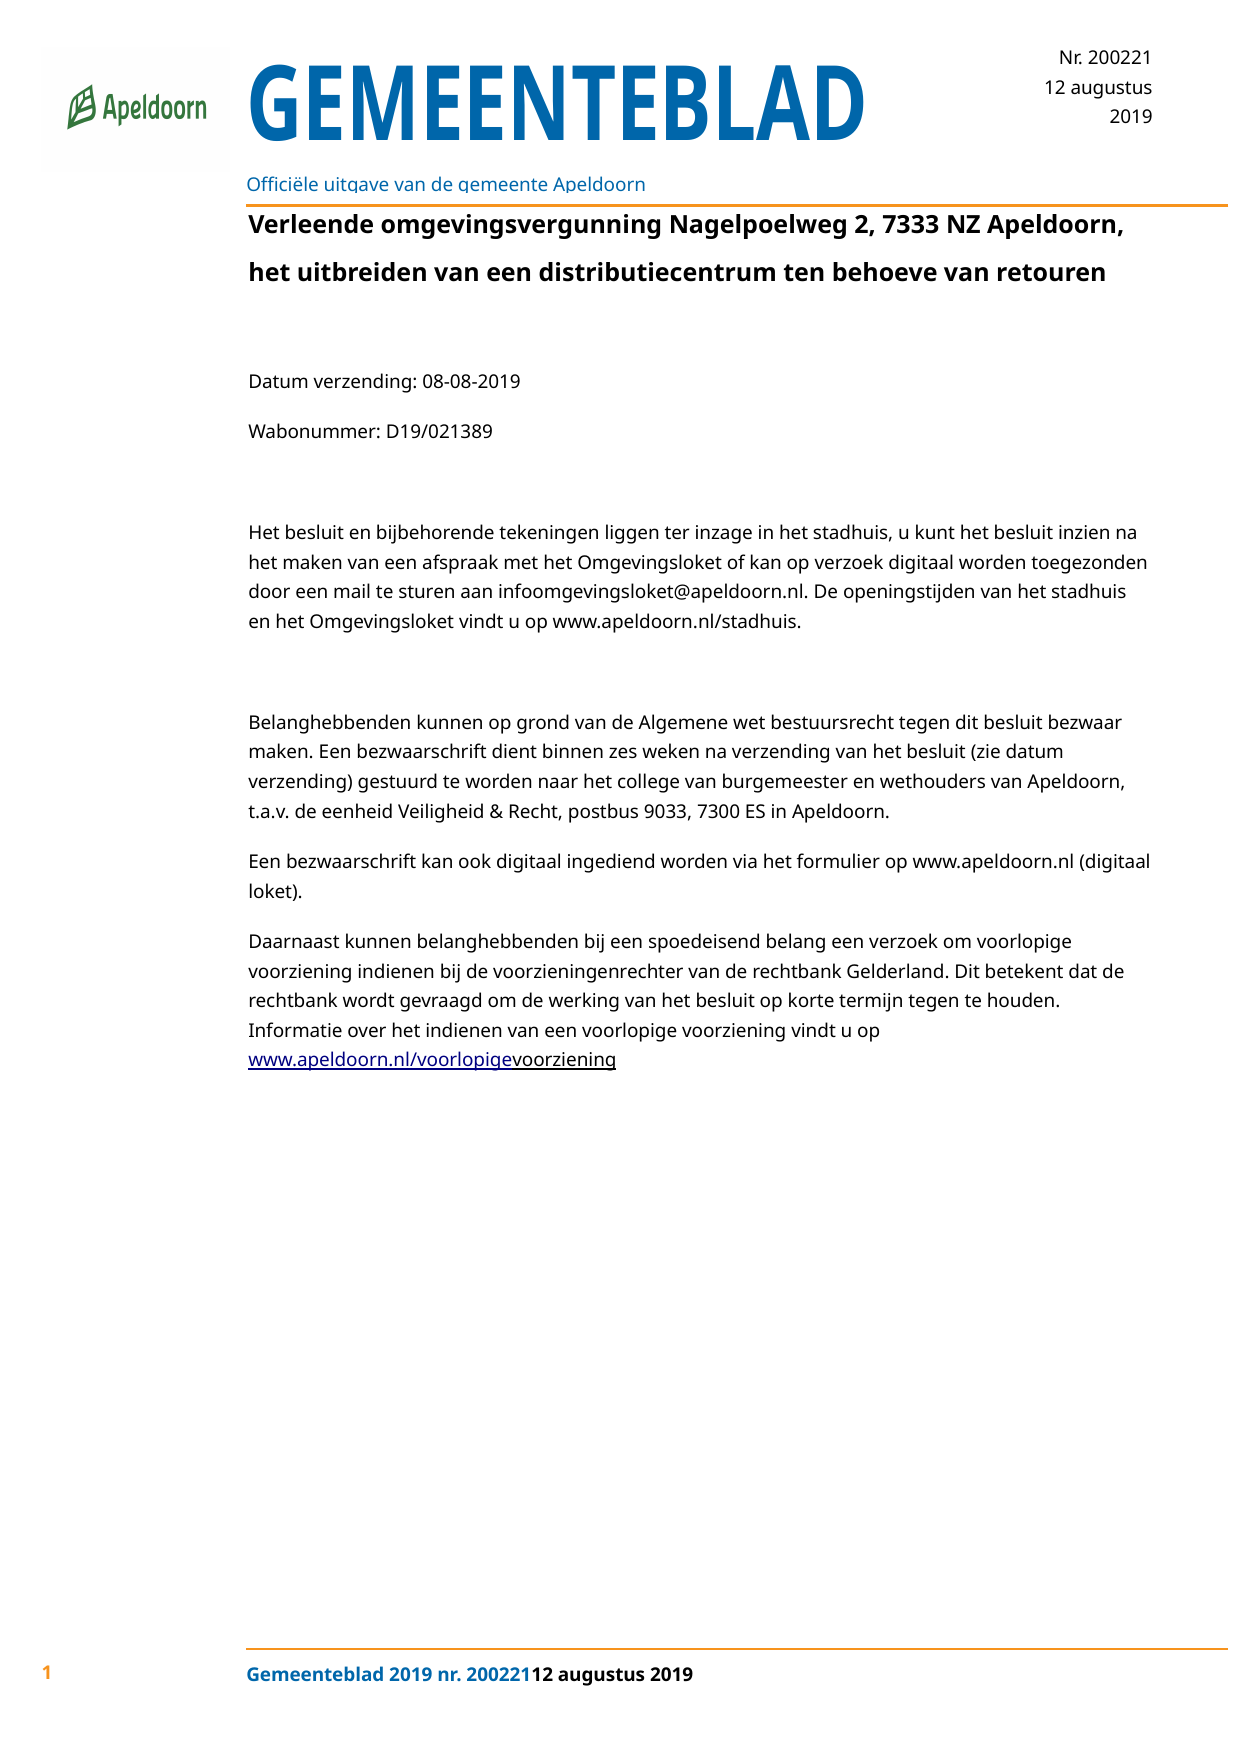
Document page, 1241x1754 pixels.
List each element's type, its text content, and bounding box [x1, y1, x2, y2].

text Wabonummer: D19/021389 [248, 419, 1152, 444]
text Datum verzending: 08-08-2019 [248, 368, 1152, 394]
text Het besluit en bijbehorende tekeningen liggen ter inzage in het stadhuis, u kunt het besluit inzien na het maken van een afspraak met het Omgevingsloket of kan op verzoek digitaal worden toegezonden door een mail te sturen aan infoomgevingsloket@apeldoorn.nl. De openingstijden van het stadhuis en het Omgevingsloket vindt u op www.apeldoorn.nl/stadhuis. [248, 519, 1152, 634]
text Een bezwaarschrift kan ook digitaal ingediend worden via het formulier op www.apeldoorn.nl (digitaal loket). [248, 848, 1152, 904]
text Verleende omgevingsvergunning Nagelpoelweg 2, 7333 NZ Apeldoorn, het uitbreiden van een distributiecentrum ten behoeve van retouren [248, 207, 1152, 288]
text Belanghebbenden kunnen op grond van de Algemene wet bestuursrecht tegen dit besluit bezwaar maken. Een bezwaarschrift dient binnen zes weken na verzending van het besluit (zie datum verzending) gestuurd te worden naar het college van burgemeester en wethouders van Apeldoorn, t.a.v. de eenheid Veiligheid & Recht, postbus 9033, 7300 ES in Apeldoorn. [248, 709, 1152, 824]
text Daarnaast kunnen belanghebbenden bij een spoedeisend belang een verzoek om voorlopige voorziening indienen bij de voorzieningenrechter van de rechtbank Gelderland. Dit betekent dat de rechtbank wordt gevraagd om de werking van het besluit op korte termijn tegen te houden. Informatie over het indienen van een voorlopige voorziening vindt u op www.apeldoorn.nl/voorlopigevoorziening [248, 928, 1152, 1072]
picture [41, 47, 231, 172]
